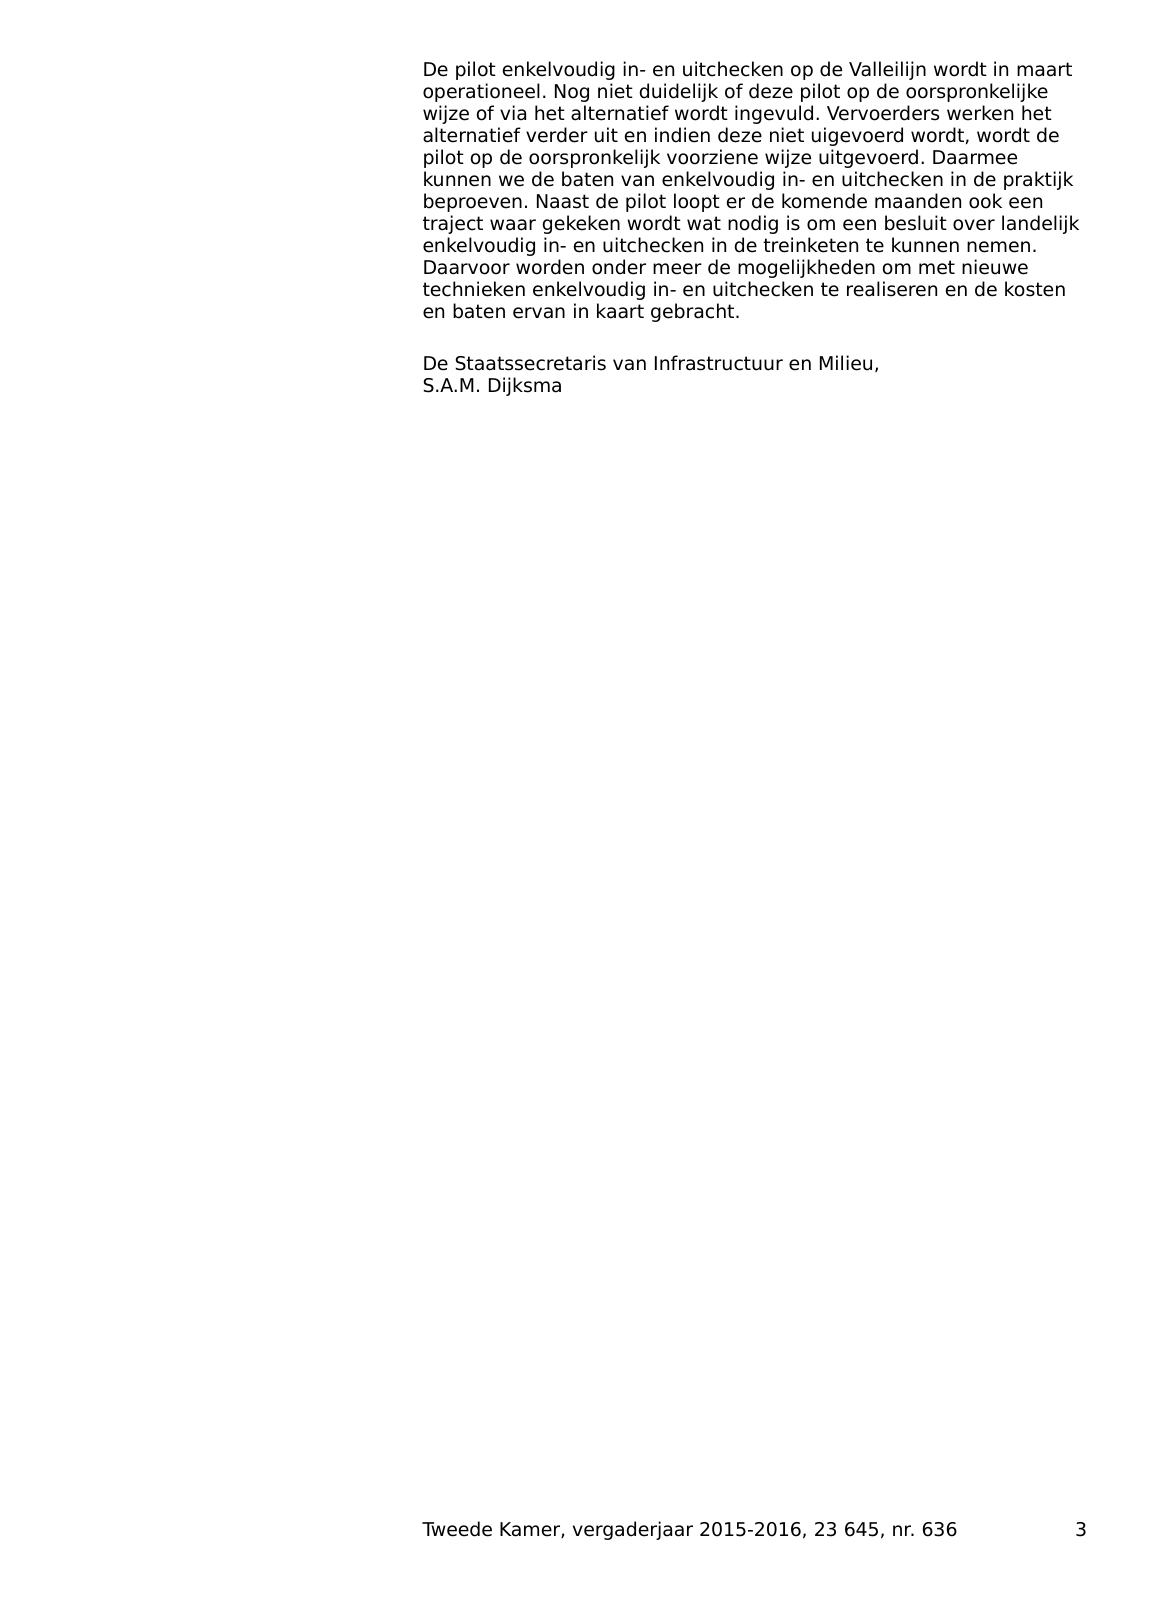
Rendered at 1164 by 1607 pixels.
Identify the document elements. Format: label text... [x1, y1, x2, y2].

text De Staatssecretaris van Infrastructuur en Milieu, S.A.M. Dijksma [422, 353, 1087, 397]
text De pilot enkelvoudig in- en uitchecken op de Valleilijn wordt in maart operationeel. Nog niet duidelijk of deze pilot op de oorspronkelijke wijze of via het alternatief wordt ingevuld. Vervoerders werken het alternatief verder uit en indien deze niet uigevoerd wordt, wordt de pilot op de oorspronkelijk voorziene wijze uitgevoerd. Daarmee kunnen we de baten van enkelvoudig in- en uitchecken in de praktijk beproeven. Naast de pilot loopt er de komende maanden ook een traject waar gekeken wordt wat nodig is om een besluit over landelijk enkelvoudig in- en uitchecken in de treinketen te kunnen nemen. Daarvoor worden onder meer de mogelijkheden om met nieuwe technieken enkelvoudig in- en uitchecken te realiseren en de kosten en baten ervan in kaart gebracht. [422, 59, 1087, 323]
